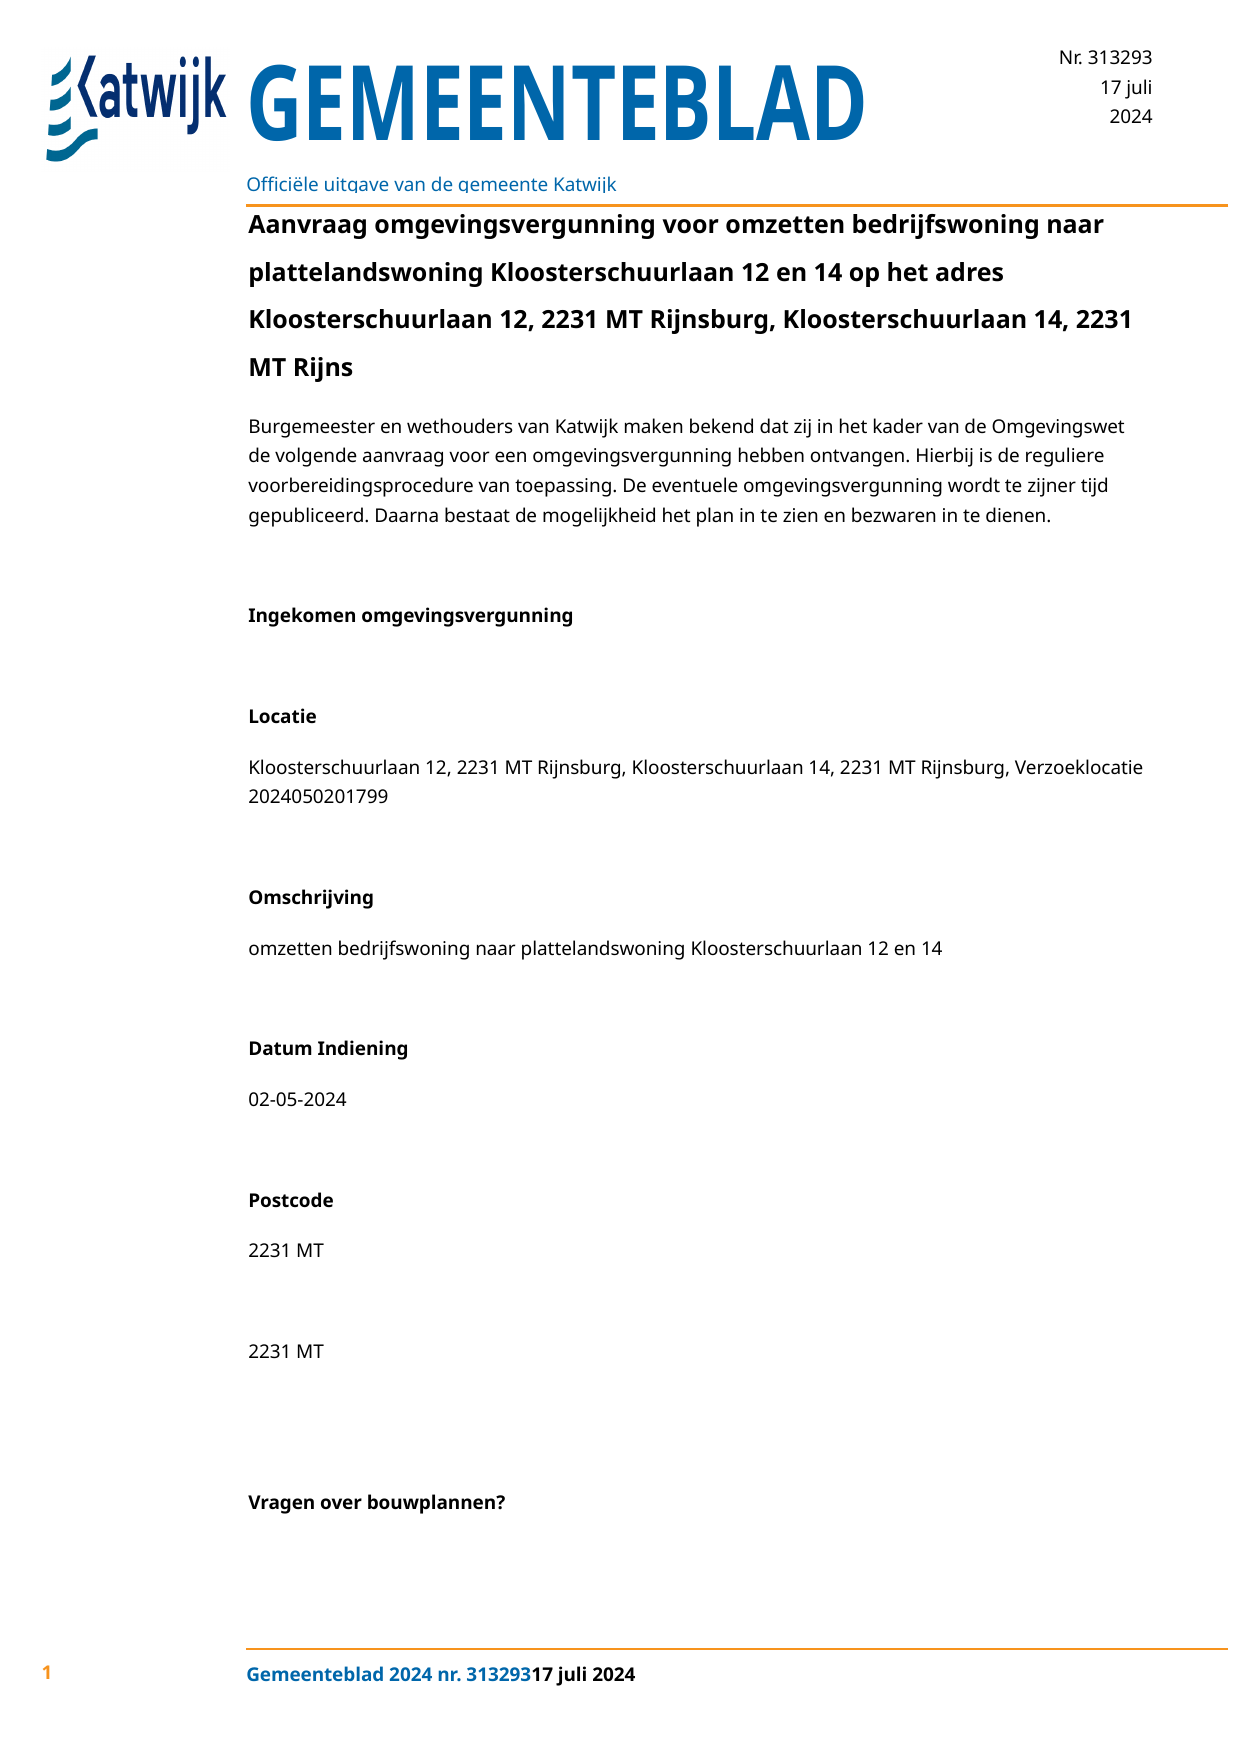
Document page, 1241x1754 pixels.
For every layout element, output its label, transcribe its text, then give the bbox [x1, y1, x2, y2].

text Vragen over bouwplannen? [248, 1489, 1152, 1515]
text Locatie [248, 703, 1152, 729]
text Datum Indiening [248, 1036, 1152, 1061]
text omzetten bedrijfswoning naar plattelandswoning Kloosterschuurlaan 12 en 14 [248, 935, 1152, 961]
text Aanvraag omgevingsvergunning voor omzetten bedrijfswoning naar plattelandswoning Kloosterschuurlaan 12 en 14 op het adres Kloosterschuurlaan 12, 2231 MT Rijnsburg, Kloosterschuurlaan 14, 2231 MT Rijns [248, 207, 1152, 384]
text Ingekomen omgevingsvergunning [248, 603, 1152, 628]
picture [41, 47, 231, 172]
text Kloosterschuurlaan 12, 2231 MT Rijnsburg, Kloosterschuurlaan 14, 2231 MT Rijnsburg, Verzoeklocatie 2024050201799 [248, 754, 1152, 809]
text 2231 MT [248, 1237, 1152, 1263]
text 02-05-2024 [248, 1086, 1152, 1112]
text 2231 MT [248, 1338, 1152, 1364]
text Burgemeester en wethouders van Katwijk maken bekend dat zij in het kader van de Omgevingswet de volgende aanvraag voor een omgevingsvergunning hebben ontvangen. Hierbij is de reguliere voorbereidingsprocedure van toepassing. De eventuele omgevingsvergunning wordt te zijner tijd gepubliceerd. Daarna bestaat de mogelijkheid het plan in te zien en bezwaren in te dienen. [248, 413, 1152, 528]
text Omschrijving [248, 884, 1152, 910]
text Postcode [248, 1187, 1152, 1213]
